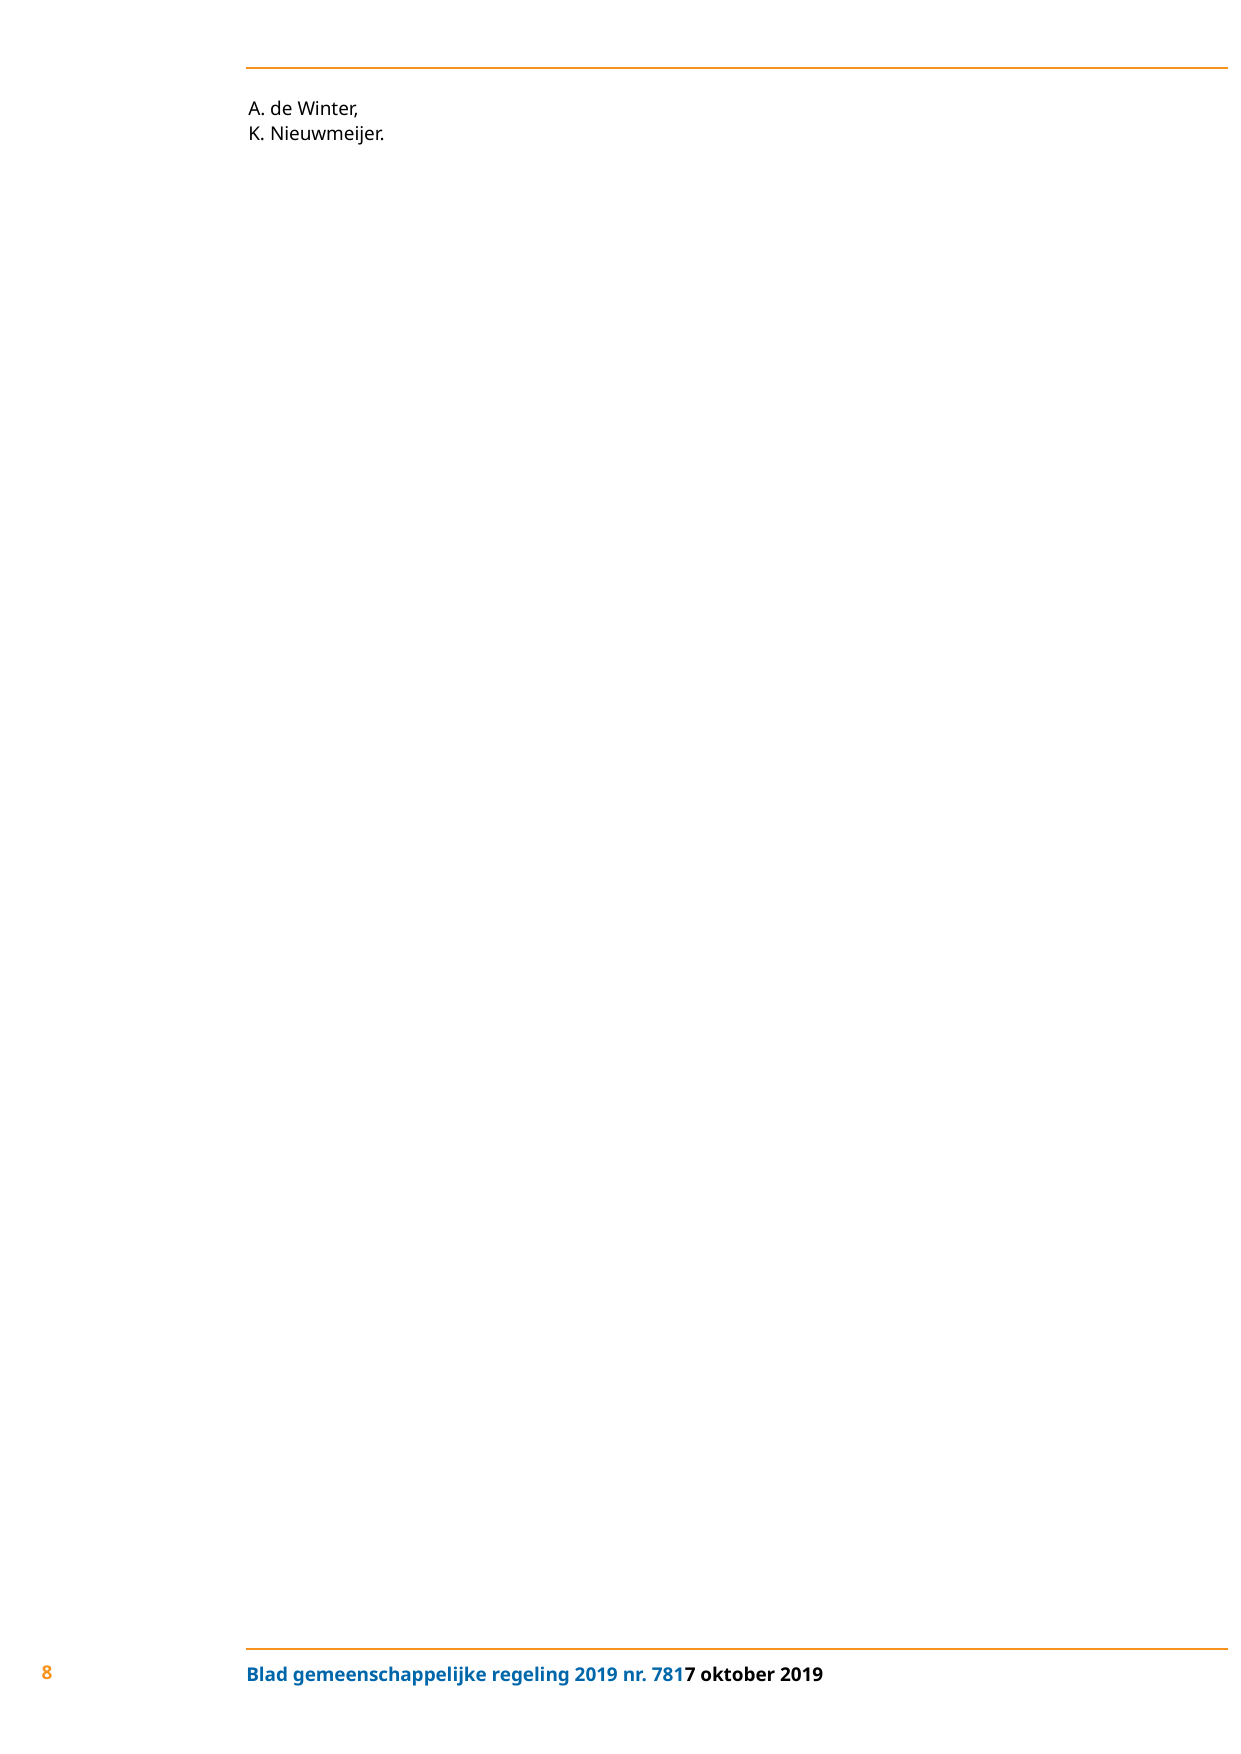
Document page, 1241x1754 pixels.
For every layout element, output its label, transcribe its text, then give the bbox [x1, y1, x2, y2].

text K. Nieuwmeijer. [248, 121, 1152, 146]
text A. de Winter, [248, 95, 1152, 121]
picture [41, 47, 231, 172]
